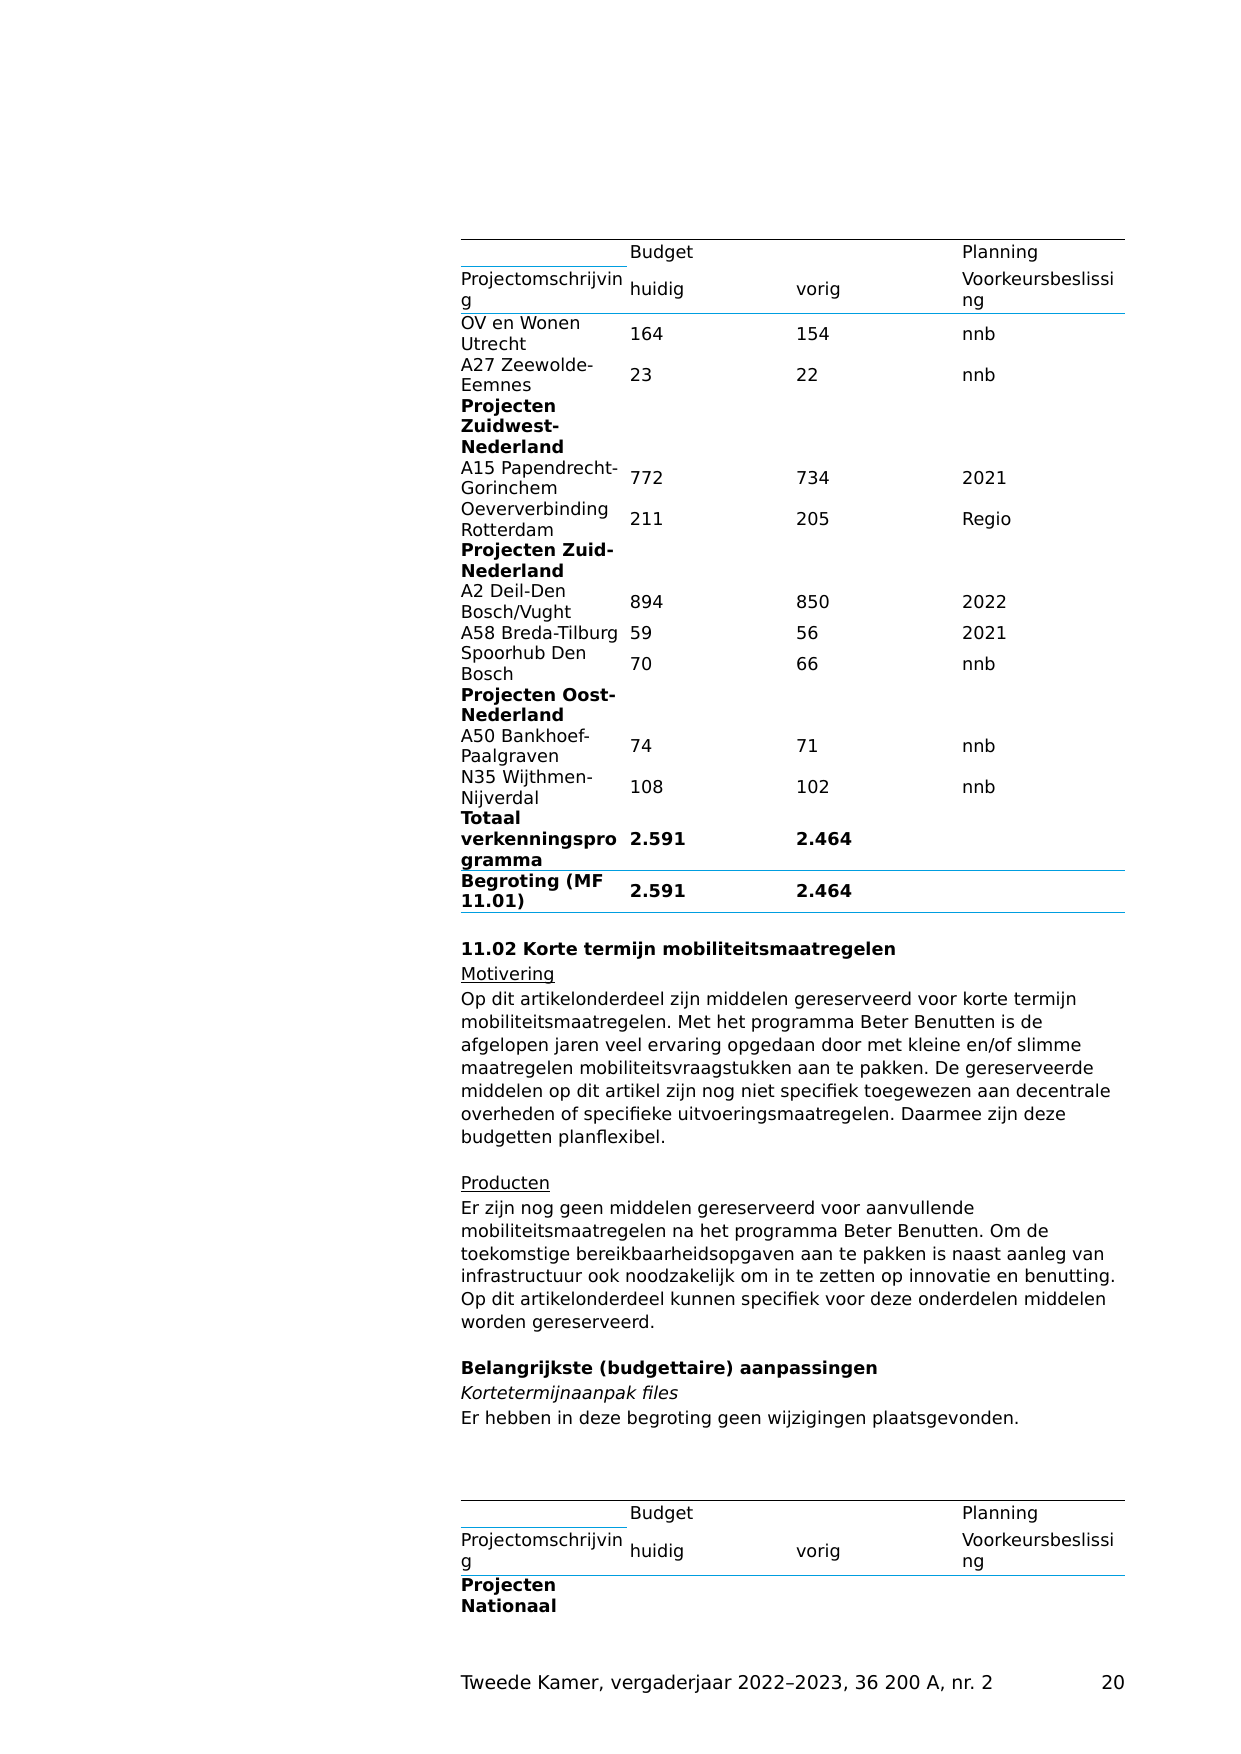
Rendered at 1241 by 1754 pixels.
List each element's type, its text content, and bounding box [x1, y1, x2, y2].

table_cell Budget [627, 1501, 959, 1527]
table_cell 2.591 [627, 871, 793, 912]
table_cell Planning [959, 240, 1125, 266]
table_cell 2021 [959, 458, 1125, 499]
table_cell 894 [627, 581, 793, 623]
table_cell 59 [627, 623, 793, 643]
table_cell 205 [793, 499, 959, 540]
table_cell 2.464 [793, 871, 959, 912]
table_cell Projecten Zuid-Nederland [461, 540, 627, 581]
table_cell 2.464 [793, 808, 959, 870]
text Er hebben in deze begroting geen wijzigingen plaatsgevonden. [461, 1406, 1125, 1429]
table_cell 850 [793, 581, 959, 623]
table_cell 211 [627, 499, 793, 540]
table_cell [959, 685, 1125, 726]
table_cell A2 Deil-Den Bosch/Vught [461, 581, 627, 623]
table_cell Voorkeursbeslissing [959, 1527, 1125, 1574]
table_cell [959, 1576, 1125, 1616]
text Op dit artikelonderdeel zijn middelen gereserveerd voor korte termijn mobiliteitsmaatregelen. Met het programma Beter Benutten is de afgelopen jaren veel ervaring opgedaan door met kleine en/of slimme maatregelen mobiliteitsvraagstukken aan te pakken. De gereserveerde middelen op dit artikel zijn nog niet specifiek toegewezen aan decentrale overheden of specifieke uitvoeringsmaatregelen. Daarmee zijn deze budgetten planflexibel. [461, 987, 1125, 1148]
text Er zijn nog geen middelen gereserveerd voor aanvullende mobiliteitsmaatregelen na het programma Beter Benutten. Om de toekomstige bereikbaarheidsopgaven aan te pakken is naast aanleg van infrastructuur ook noodzakelijk om in te zetten op innovatie en benutting. Op dit artikelonderdeel kunnen specifiek voor deze onderdelen middelen worden gereserveerd. [461, 1196, 1125, 1333]
table_cell Projecten Oost-Nederland [461, 685, 627, 726]
table_cell Projecten Nationaal [461, 1576, 627, 1616]
table_cell 102 [793, 767, 959, 808]
table_cell [959, 540, 1125, 581]
table_cell 164 [627, 314, 793, 354]
table_cell [461, 1501, 627, 1527]
table_cell nnb [959, 355, 1125, 396]
table_cell Oeververbinding Rotterdam [461, 499, 627, 540]
table_cell A58 Breda-Tilburg [461, 623, 627, 643]
text Motivering [461, 962, 1125, 985]
table_cell [793, 540, 959, 581]
table_cell [627, 396, 793, 458]
table_cell [959, 808, 1125, 870]
table_cell Spoorhub Den Bosch [461, 643, 627, 684]
text Belangrijkste (budgettaire) aanpassingen [461, 1356, 1125, 1379]
table_cell 108 [627, 767, 793, 808]
table_cell A27 Zeewolde-Eemnes [461, 355, 627, 396]
table_cell nnb [959, 767, 1125, 808]
table_cell OV en Wonen Utrecht [461, 314, 627, 354]
table_cell vorig [793, 1527, 959, 1574]
text Kortetermijnaanpak files [461, 1381, 1125, 1404]
table_cell 23 [627, 355, 793, 396]
text Producten [461, 1171, 1125, 1194]
table_cell 22 [793, 355, 959, 396]
table_cell Projectomschrijving [461, 1528, 627, 1574]
table_cell 2022 [959, 581, 1125, 623]
table_cell [627, 685, 793, 726]
table_cell 71 [793, 726, 959, 767]
table_cell 70 [627, 643, 793, 684]
table_cell [793, 685, 959, 726]
table_cell Projectomschrijving [461, 267, 627, 313]
table_cell Voorkeursbeslissing [959, 266, 1125, 313]
table_cell A50 Bankhoef-Paalgraven [461, 726, 627, 767]
table_cell 154 [793, 314, 959, 354]
table_cell 56 [793, 623, 959, 643]
table_cell nnb [959, 643, 1125, 684]
table_cell Projecten Zuidwest-Nederland [461, 396, 627, 458]
table_cell 2.591 [627, 808, 793, 870]
table_cell [959, 396, 1125, 458]
table_cell vorig [793, 266, 959, 313]
table_cell [461, 240, 627, 266]
table_cell Totaal verkenningsprogramma [461, 808, 627, 870]
table_cell Planning [959, 1501, 1125, 1527]
table_cell 2021 [959, 623, 1125, 643]
table_cell Regio [959, 499, 1125, 540]
table_cell huidig [627, 266, 793, 313]
table_cell [627, 540, 793, 581]
table_cell Begroting (MF 11.01) [461, 871, 627, 912]
table_cell 772 [627, 458, 793, 499]
table_cell Budget [627, 240, 959, 266]
table_cell 74 [627, 726, 793, 767]
table_cell [959, 871, 1125, 912]
table_cell nnb [959, 314, 1125, 354]
table_cell [793, 396, 959, 458]
table_cell 734 [793, 458, 959, 499]
table_cell nnb [959, 726, 1125, 767]
table_cell [627, 1576, 793, 1616]
table_cell A15 Papendrecht-Gorinchem [461, 458, 627, 499]
text 11.02 Korte termijn mobiliteitsmaatregelen [461, 937, 1125, 960]
table_cell N35 Wijthmen-Nijverdal [461, 767, 627, 808]
table_cell huidig [627, 1527, 793, 1574]
table_header Tabel 13 Projectoverzicht behorende bij 11.02: Korte termijn maatregelen (bedragen x € 1 miljoen) [461, 1452, 1125, 1500]
table_header Tabel 12 Projectoverzicht behorende bij 11.01: Verkenningen (bedragen x € 1 miljoen.) [461, 191, 1125, 239]
table_cell 66 [793, 643, 959, 684]
table_cell [793, 1576, 959, 1616]
